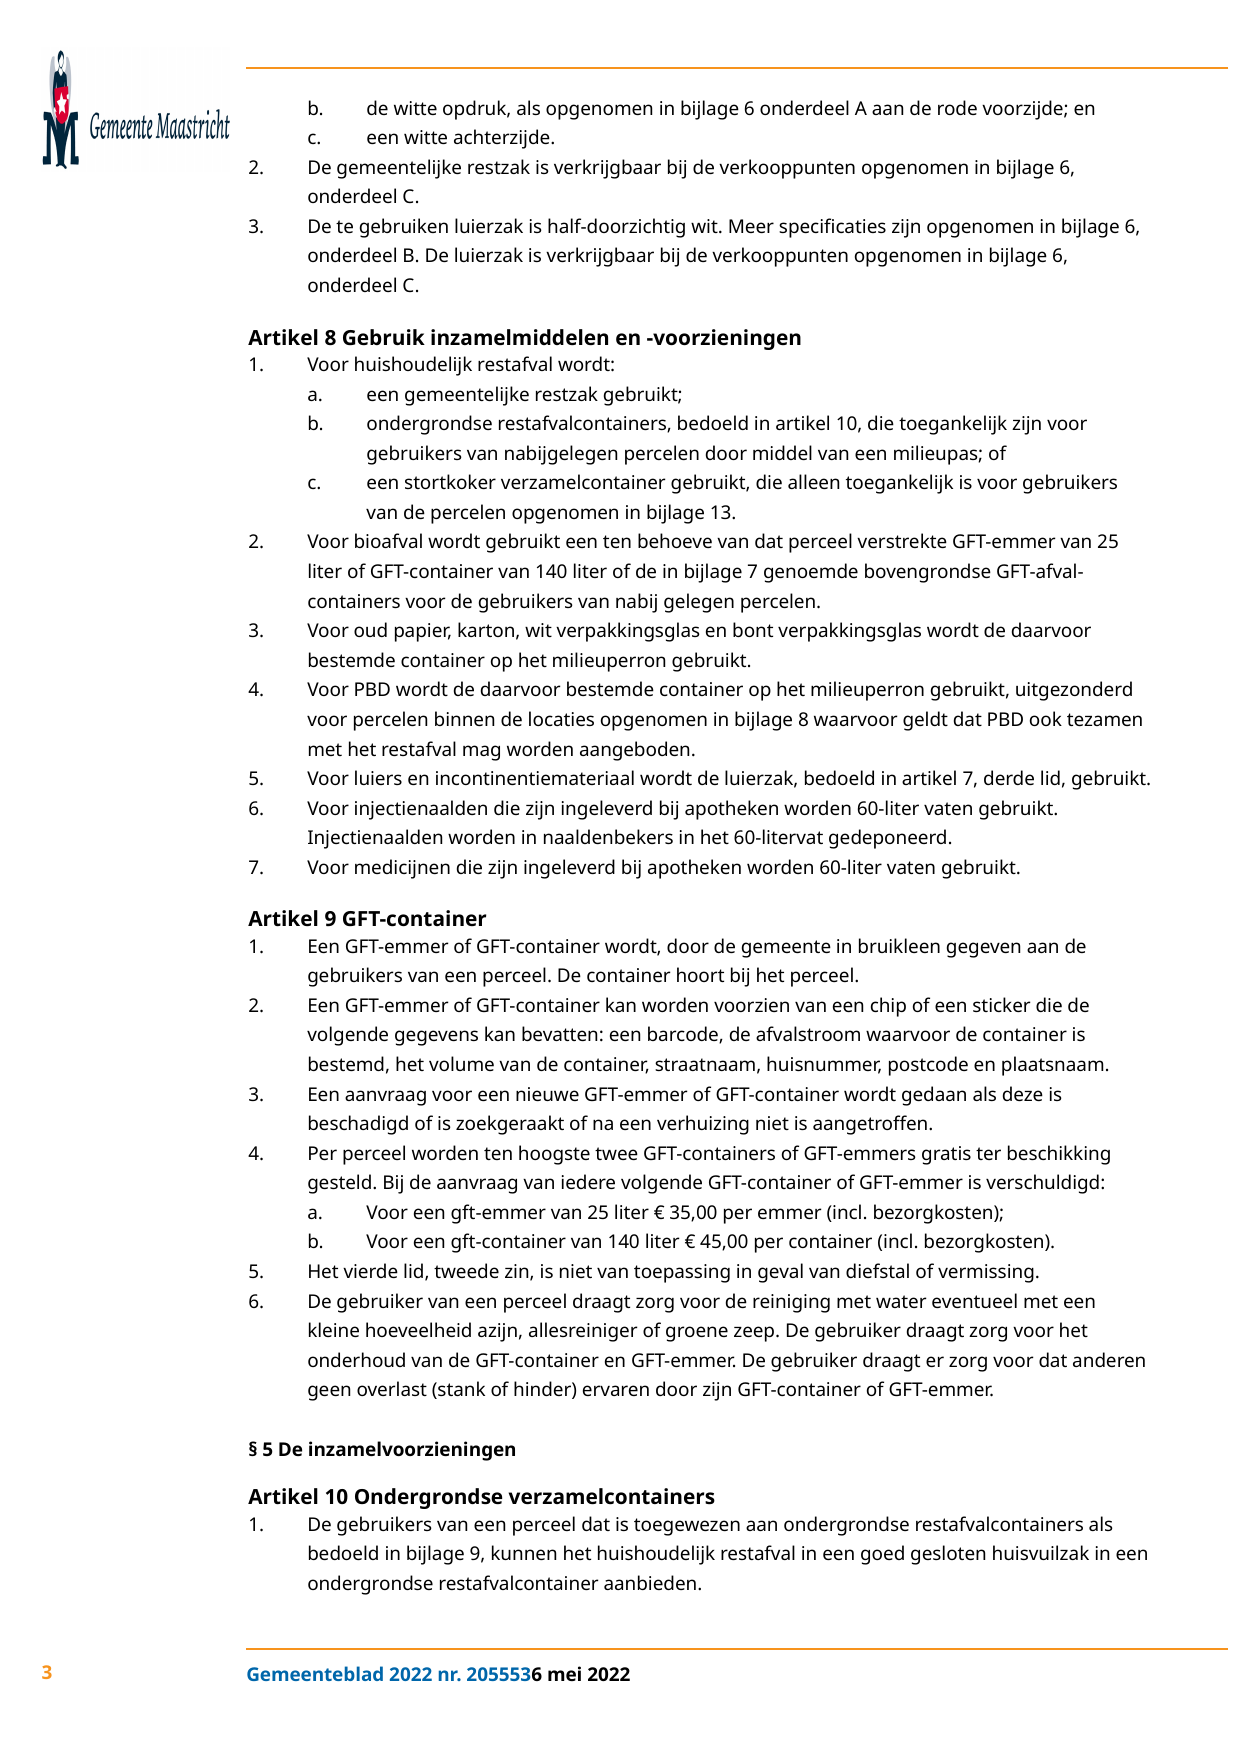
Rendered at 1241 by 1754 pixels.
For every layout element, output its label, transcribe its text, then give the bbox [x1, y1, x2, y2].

list Voor huishoudelijk restafval wordt: [248, 351, 1152, 377]
list Voor injectienaalden die zijn ingeleverd bij apotheken worden 60-liter vaten gebruikt. Injectienaalden worden in naaldenbekers in het 60-litervat gedeponeerd. [248, 795, 1152, 850]
list De gebruikers van een perceel dat is toegewezen aan ondergrondse restafvalcontainers als bedoeld in bijlage 9, kunnen het huishoudelijk restafval in een goed gesloten huisvuilzak in een ondergrondse restafvalcontainer aanbieden. [248, 1511, 1152, 1596]
text Artikel 9 GFT-container [248, 904, 1152, 933]
list De gebruiker van een perceel draagt zorg voor de reiniging met water eventueel met een kleine hoeveelheid azijn, allesreiniger of groene zeep. De gebruiker draagt zorg voor het onderhoud van de GFT-container en GFT-emmer. De gebruiker draagt er zorg voor dat anderen geen overlast (stank of hinder) ervaren door zijn GFT-container of GFT-emmer. [248, 1288, 1152, 1402]
list De te gebruiken luierzak is half-doorzichtig wit. Meer specificaties zijn opgenomen in bijlage 6, onderdeel B. De luierzak is verkrijgbaar bij de verkooppunten opgenomen in bijlage 6, onderdeel C. [248, 213, 1152, 298]
list Het vierde lid, tweede zin, is niet van toepassing in geval van diefstal of vermissing. [248, 1258, 1152, 1284]
list Voor oud papier, karton, wit verpakkingsglas en bont verpakkingsglas wordt de daarvoor bestemde container op het milieuperron gebruikt. [248, 617, 1152, 673]
list Voor medicijnen die zijn ingeleverd bij apotheken worden 60-liter vaten gebruikt. [248, 854, 1152, 880]
list Voor bioafval wordt gebruikt een ten behoeve van dat perceel verstrekte GFT-emmer van 25 liter of GFT-container van 140 liter of de in bijlage 7 genoemde bovengrondse GFT-afval-containers voor de gebruikers van nabij gelegen percelen. [248, 529, 1152, 613]
text Artikel 8 Gebruik inzamelmiddelen en -voorzieningen [248, 323, 1152, 351]
list De gemeentelijke restzak is verkrijgbaar bij de verkooppunten opgenomen in bijlage 6, onderdeel C. [248, 154, 1152, 209]
list Voor PBD wordt de daarvoor bestemde container op het milieuperron gebruikt, uitgezonderd voor percelen binnen de locaties opgenomen in bijlage 8 waarvoor geldt dat PBD ook tezamen met het restafval mag worden aangeboden. [248, 677, 1152, 761]
text Artikel 10 Ondergrondse verzamelcontainers [248, 1482, 1152, 1511]
list Voor luiers en incontinentiemateriaal wordt de luierzak, bedoeld in artikel 7, derde lid, gebruikt. [248, 765, 1152, 791]
list Een GFT-emmer of GFT-container wordt, door de gemeente in bruikleen gegeven aan de gebruikers van een perceel. De container hoort bij het perceel. [248, 933, 1152, 988]
picture [41, 47, 231, 172]
text § 5 De inzamelvoorzieningen [248, 1436, 1152, 1462]
list de witte opdruk, als opgenomen in bijlage 6 onderdeel A aan de rode voorzijde; en [307, 95, 1152, 121]
list een stortkoker verzamelcontainer gebruikt, die alleen toegankelijk is voor gebruikers van de percelen opgenomen in bijlage 13. [307, 469, 1152, 525]
list ondergrondse restafvalcontainers, bedoeld in artikel 10, die toegankelijk zijn voor gebruikers van nabijgelegen percelen door middel van een milieupas; of [307, 410, 1152, 466]
list Voor een gft-emmer van 25 liter € 35,00 per emmer (incl. bezorgkosten); [307, 1199, 1152, 1225]
list Een GFT-emmer of GFT-container kan worden voorzien van een chip of een sticker die de volgende gegevens kan bevatten: een barcode, de afvalstroom waarvoor de container is bestemd, het volume van de container, straatnaam, huisnummer, postcode en plaatsnaam. [248, 992, 1152, 1077]
list Een aanvraag voor een nieuwe GFT-emmer of GFT-container wordt gedaan als deze is beschadigd of is zoekgeraakt of na een verhuizing niet is aangetroffen. [248, 1081, 1152, 1136]
list een witte achterzijde. [307, 124, 1152, 150]
list een gemeentelijke restzak gebruikt; [307, 381, 1152, 406]
list Voor een gft-container van 140 liter € 45,00 per container (incl. bezorgkosten). [307, 1229, 1152, 1254]
list Per perceel worden ten hoogste twee GFT-containers of GFT-emmers gratis ter beschikking gesteld. Bij de aanvraag van iedere volgende GFT-container of GFT-emmer is verschuldigd: [248, 1140, 1152, 1195]
